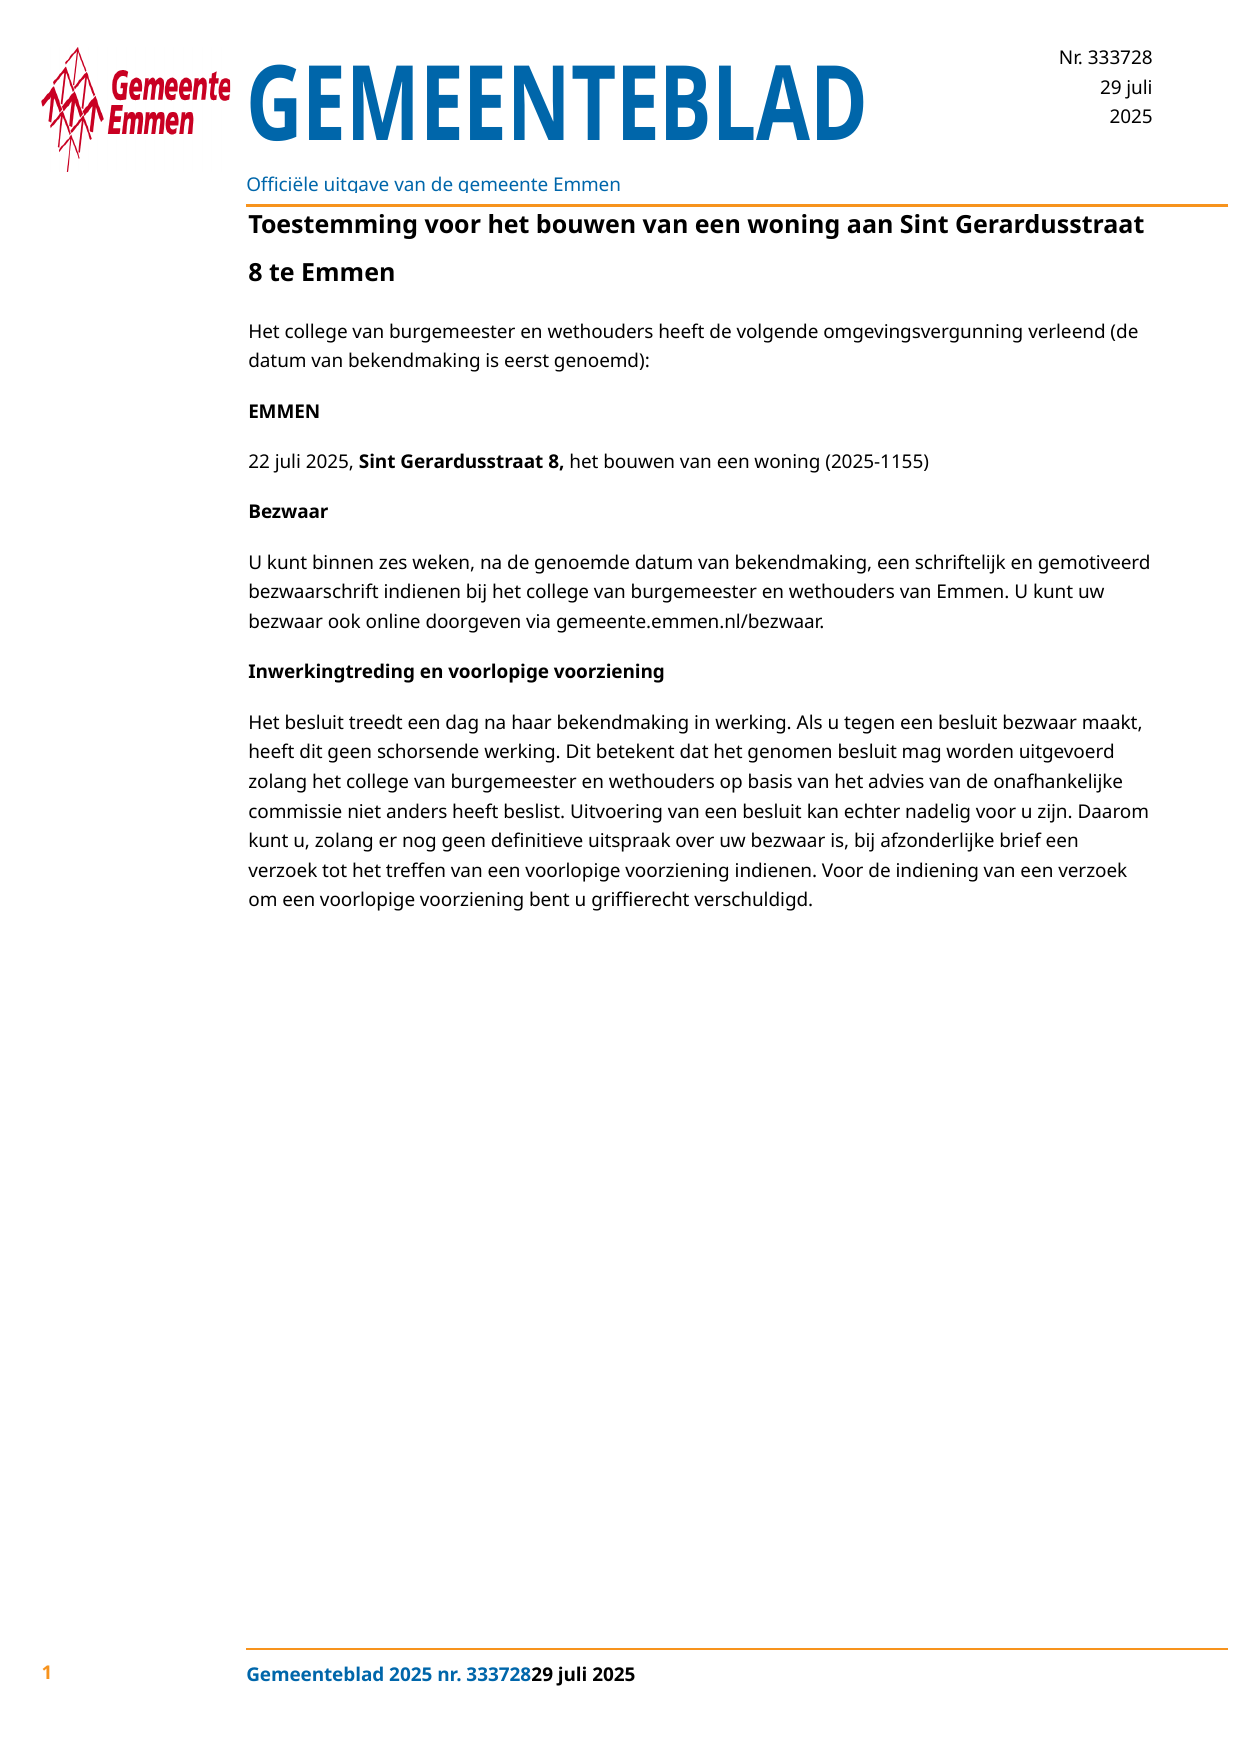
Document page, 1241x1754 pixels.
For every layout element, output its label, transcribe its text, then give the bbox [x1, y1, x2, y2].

text Toestemming voor het bouwen van een woning aan Sint Gerardusstraat 8 te Emmen [248, 207, 1152, 288]
text U kunt binnen zes weken, na de genoemde datum van bekendmaking, een schriftelijk en gemotiveerd bezwaarschrift indienen bij het college van burgemeester en wethouders van Emmen. U kunt uw bezwaar ook online doorgeven via gemeente.emmen.nl/bezwaar. [248, 549, 1152, 634]
text Bezwaar [248, 499, 1152, 524]
text 22 juli 2025, Sint Gerardusstraat 8, het bouwen van een woning (2025-1155) [248, 448, 1152, 474]
text Het college van burgemeester en wethouders heeft de volgende omgevingsvergunning verleend (de datum van bekendmaking is eerst genoemd): [248, 318, 1152, 373]
text EMMEN [248, 398, 1152, 424]
picture [41, 47, 231, 172]
text Het besluit treedt een dag na haar bekendmaking in werking. Als u tegen een besluit bezwaar maakt, heeft dit geen schorsende werking. Dit betekent dat het genomen besluit mag worden uitgevoerd zolang het college van burgemeester en wethouders op basis van het advies van de onafhankelijke commissie niet anders heeft beslist. Uitvoering van een besluit kan echter nadelig voor u zijn. Daarom kunt u, zolang er nog geen definitieve uitspraak over uw bezwaar is, bij afzonderlijke brief een verzoek tot het treffen van een voorlopige voorziening indienen. Voor de indiening van een verzoek om een voorlopige voorziening bent u griffierecht verschuldigd. [248, 709, 1152, 912]
text Inwerkingtreding en voorlopige voorziening [248, 659, 1152, 684]
